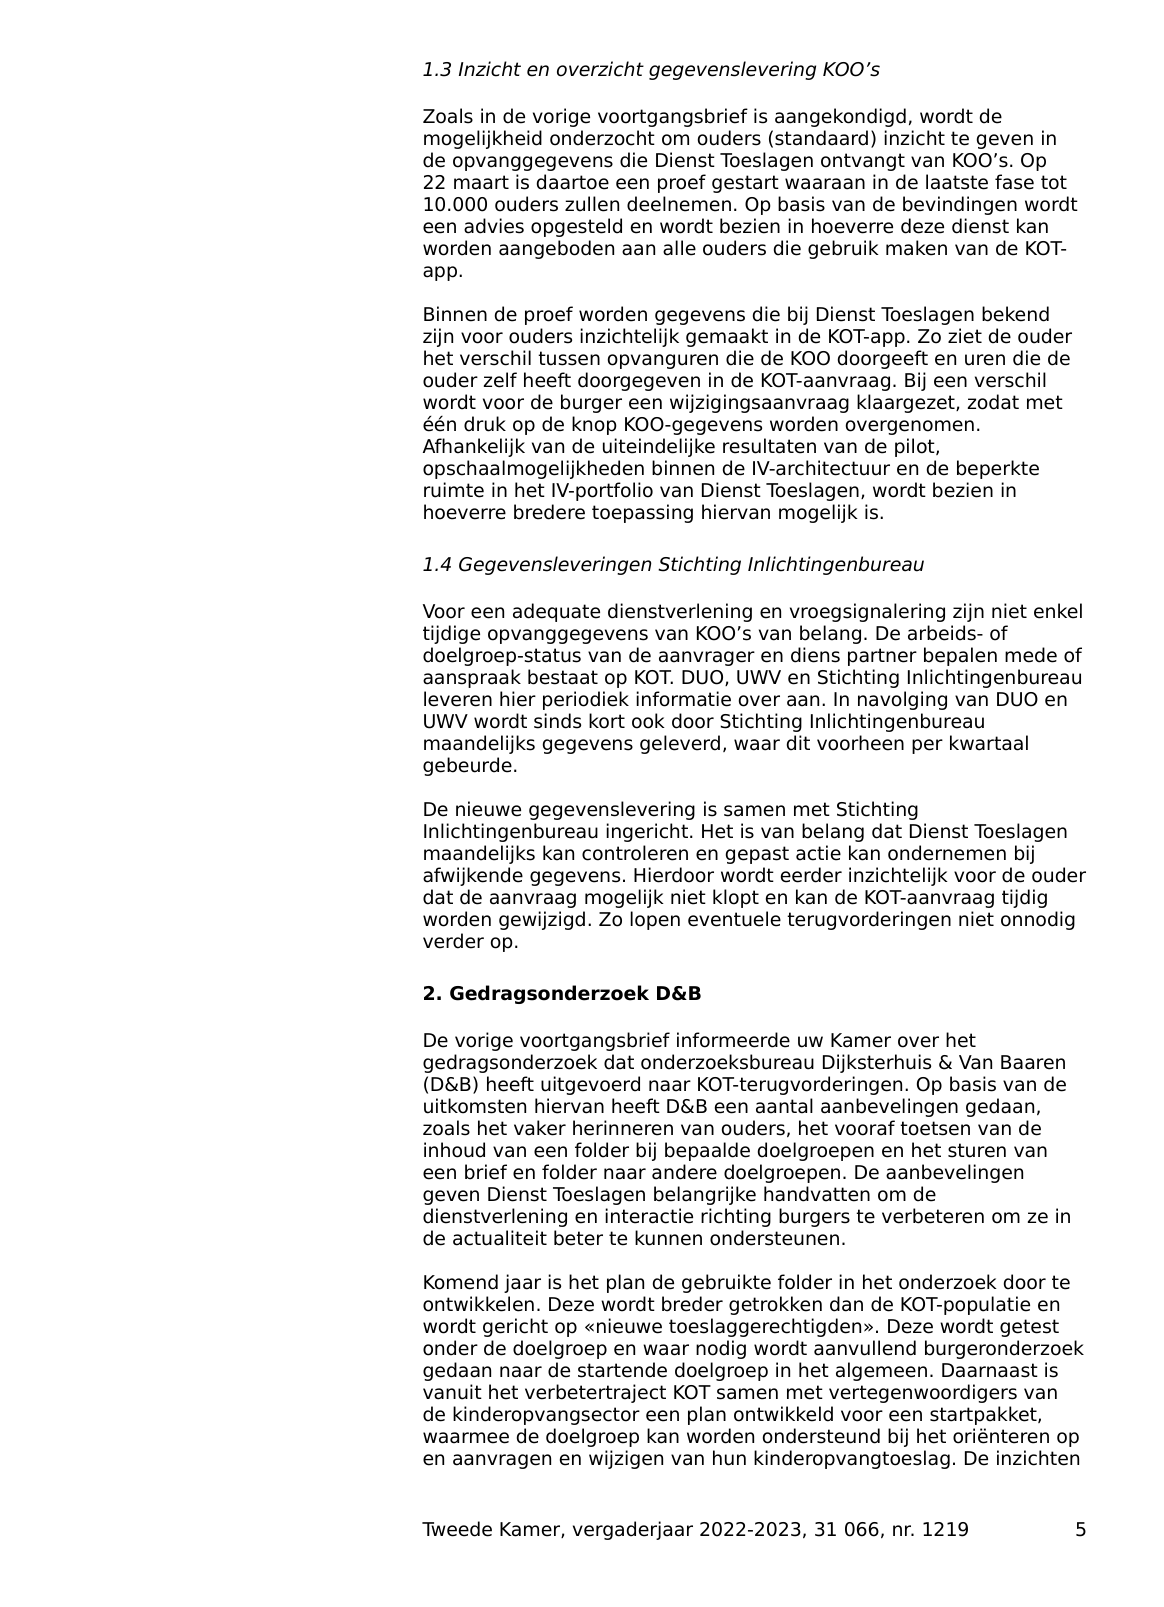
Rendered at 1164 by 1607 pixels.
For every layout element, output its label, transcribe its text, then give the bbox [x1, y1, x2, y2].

text Komend jaar is het plan de gebruikte folder in het onderzoek door te ontwikkelen. Deze wordt breder getrokken dan de KOT-populatie en wordt gericht op «nieuwe toeslaggerechtigden». Deze wordt getest onder de doelgroep en waar nodig wordt aanvullend burgeronderzoek gedaan naar de startende doelgroep in het algemeen. Daarnaast is vanuit het verbetertraject KOT samen met vertegenwoordigers van de kinderopvangsector een plan ontwikkeld voor een startpakket, waarmee de doelgroep kan worden ondersteund bij het oriënteren op en aanvragen en wijzigen van hun kinderopvangtoeslag. De inzichten [422, 1272, 1087, 1469]
text De vorige voortgangsbrief informeerde uw Kamer over het gedragsonderzoek dat onderzoeksbureau Dijksterhuis & Van Baaren (D&B) heeft uitgevoerd naar KOT-terugvorderingen. Op basis van de uitkomsten hiervan heeft D&B een aantal aanbevelingen gedaan, zoals het vaker herinneren van ouders, het vooraf toetsen van de inhoud van een folder bij bepaalde doelgroepen en het sturen van een brief en folder naar andere doelgroepen. De aanbevelingen geven Dienst Toeslagen belangrijke handvatten om de dienstverlening en interactie richting burgers te verbeteren om ze in de actualiteit beter te kunnen ondersteunen. [422, 1030, 1087, 1249]
text De nieuwe gegevenslevering is samen met Stichting Inlichtingenbureau ingericht. Het is van belang dat Dienst Toeslagen maandelijks kan controleren en gepast actie kan ondernemen bij afwijkende gegevens. Hierdoor wordt eerder inzichtelijk voor de ouder dat de aanvraag mogelijk niet klopt en kan de KOT-aanvraag tijdig worden gewijzigd. Zo lopen eventuele terugvorderingen niet onnodig verder op. [422, 799, 1087, 953]
subtitle 1.3 Inzicht en overzicht gegevenslevering KOO’s [422, 59, 1087, 81]
text Zoals in de vorige voortgangsbrief is aangekondigd, wordt de mogelijkheid onderzocht om ouders (standaard) inzicht te geven in de opvanggegevens die Dienst Toeslagen ontvangt van KOO’s. Op 22 maart is daartoe een proef gestart waaraan in de laatste fase tot 10.000 ouders zullen deelnemen. Op basis van de bevindingen wordt een advies opgesteld en wordt bezien in hoeverre deze dienst kan worden aangeboden aan alle ouders die gebruik maken van de KOT-app. [422, 106, 1087, 282]
subtitle 1.4 Gegevensleveringen Stichting Inlichtingenbureau [422, 554, 1087, 576]
text Binnen de proef worden gegevens die bij Dienst Toeslagen bekend zijn voor ouders inzichtelijk gemaakt in de KOT-app. Zo ziet de ouder het verschil tussen opvanguren die de KOO doorgeeft en uren die de ouder zelf heeft doorgegeven in de KOT-aanvraag. Bij een verschil wordt voor de burger een wijzigingsaanvraag klaargezet, zodat met één druk op de knop KOO-gegevens worden overgenomen. Afhankelijk van de uiteindelijke resultaten van de pilot, opschaalmogelijkheden binnen de IV-architectuur en de beperkte ruimte in het IV-portfolio van Dienst Toeslagen, wordt bezien in hoeverre bredere toepassing hiervan mogelijk is. [422, 304, 1087, 524]
text Voor een adequate dienstverlening en vroegsignalering zijn niet enkel tijdige opvanggegevens van KOO’s van belang. De arbeids- of doelgroep-status van de aanvrager en diens partner bepalen mede of aanspraak bestaat op KOT. DUO, UWV en Stichting Inlichtingenbureau leveren hier periodiek informatie over aan. In navolging van DUO en UWV wordt sinds kort ook door Stichting Inlichtingenbureau maandelijks gegevens geleverd, waar dit voorheen per kwartaal gebeurde. [422, 601, 1087, 777]
subtitle 2. Gedragsonderzoek D&B [422, 983, 1087, 1005]
